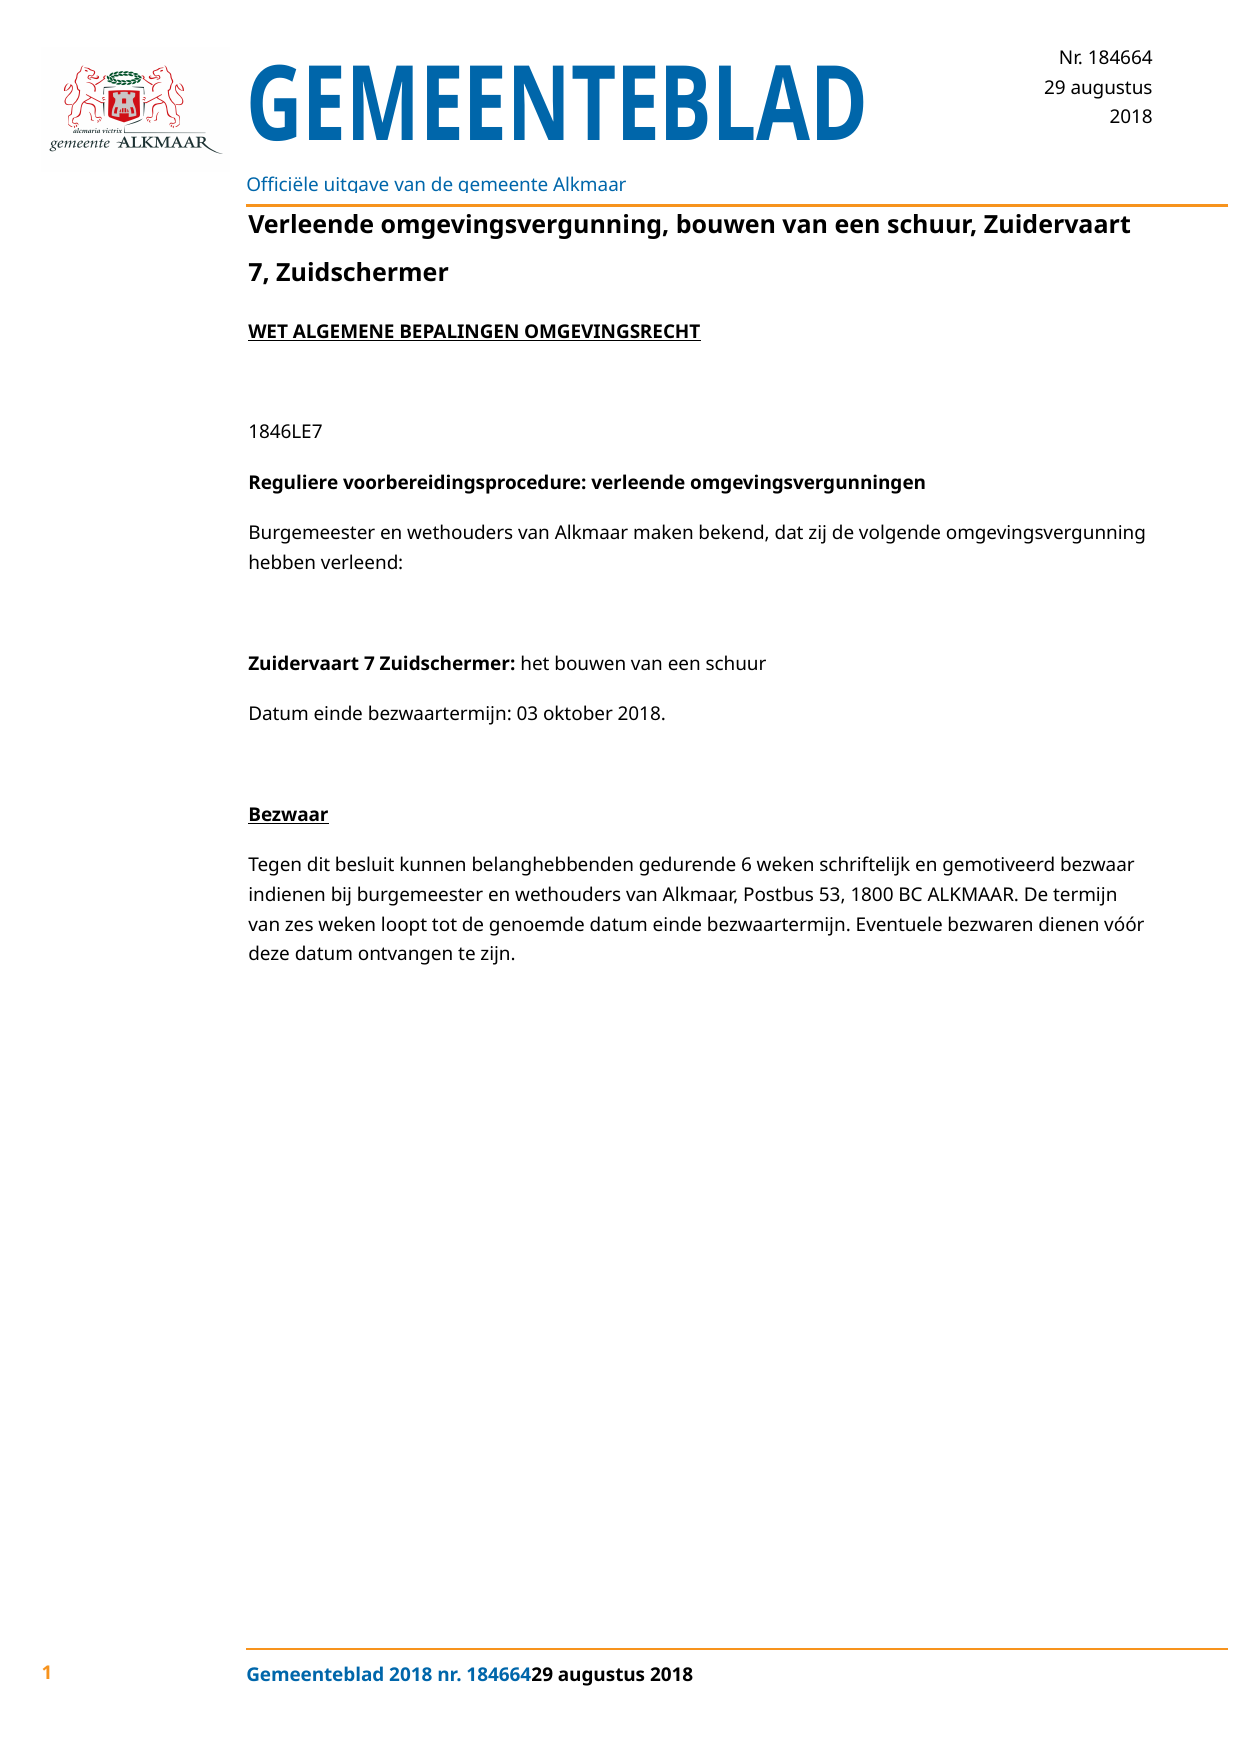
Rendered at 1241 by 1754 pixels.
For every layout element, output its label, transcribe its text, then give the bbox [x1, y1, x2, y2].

text 1846LE7 [248, 419, 1152, 444]
text WET ALGEMENE BEPALINGEN OMGEVINGSRECHT [248, 318, 1152, 344]
text Datum einde bezwaartermijn: 03 oktober 2018. [248, 700, 1152, 726]
text Tegen dit besluit kunnen belanghebbenden gedurende 6 weken schriftelijk en gemotiveerd bezwaar indienen bij burgemeester en wethouders van Alkmaar, Postbus 53, 1800 BC ALKMAAR. De termijn van zes weken loopt tot de genoemde datum einde bezwaartermijn. Eventuele bezwaren dienen vóór deze datum ontvangen te zijn. [248, 852, 1152, 966]
text Verleende omgevingsvergunning, bouwen van een schuur, Zuidervaart 7, Zuidschermer [248, 207, 1152, 288]
text Zuidervaart 7 Zuidschermer: het bouwen van een schuur [248, 650, 1152, 676]
text Reguliere voorbereidingsprocedure: verleende omgevingsvergunningen [248, 469, 1152, 495]
text Burgemeester en wethouders van Alkmaar maken bekend, dat zij de volgende omgevingsvergunning hebben verleend: [248, 519, 1152, 575]
text Bezwaar [248, 801, 1152, 827]
picture [41, 47, 231, 172]
